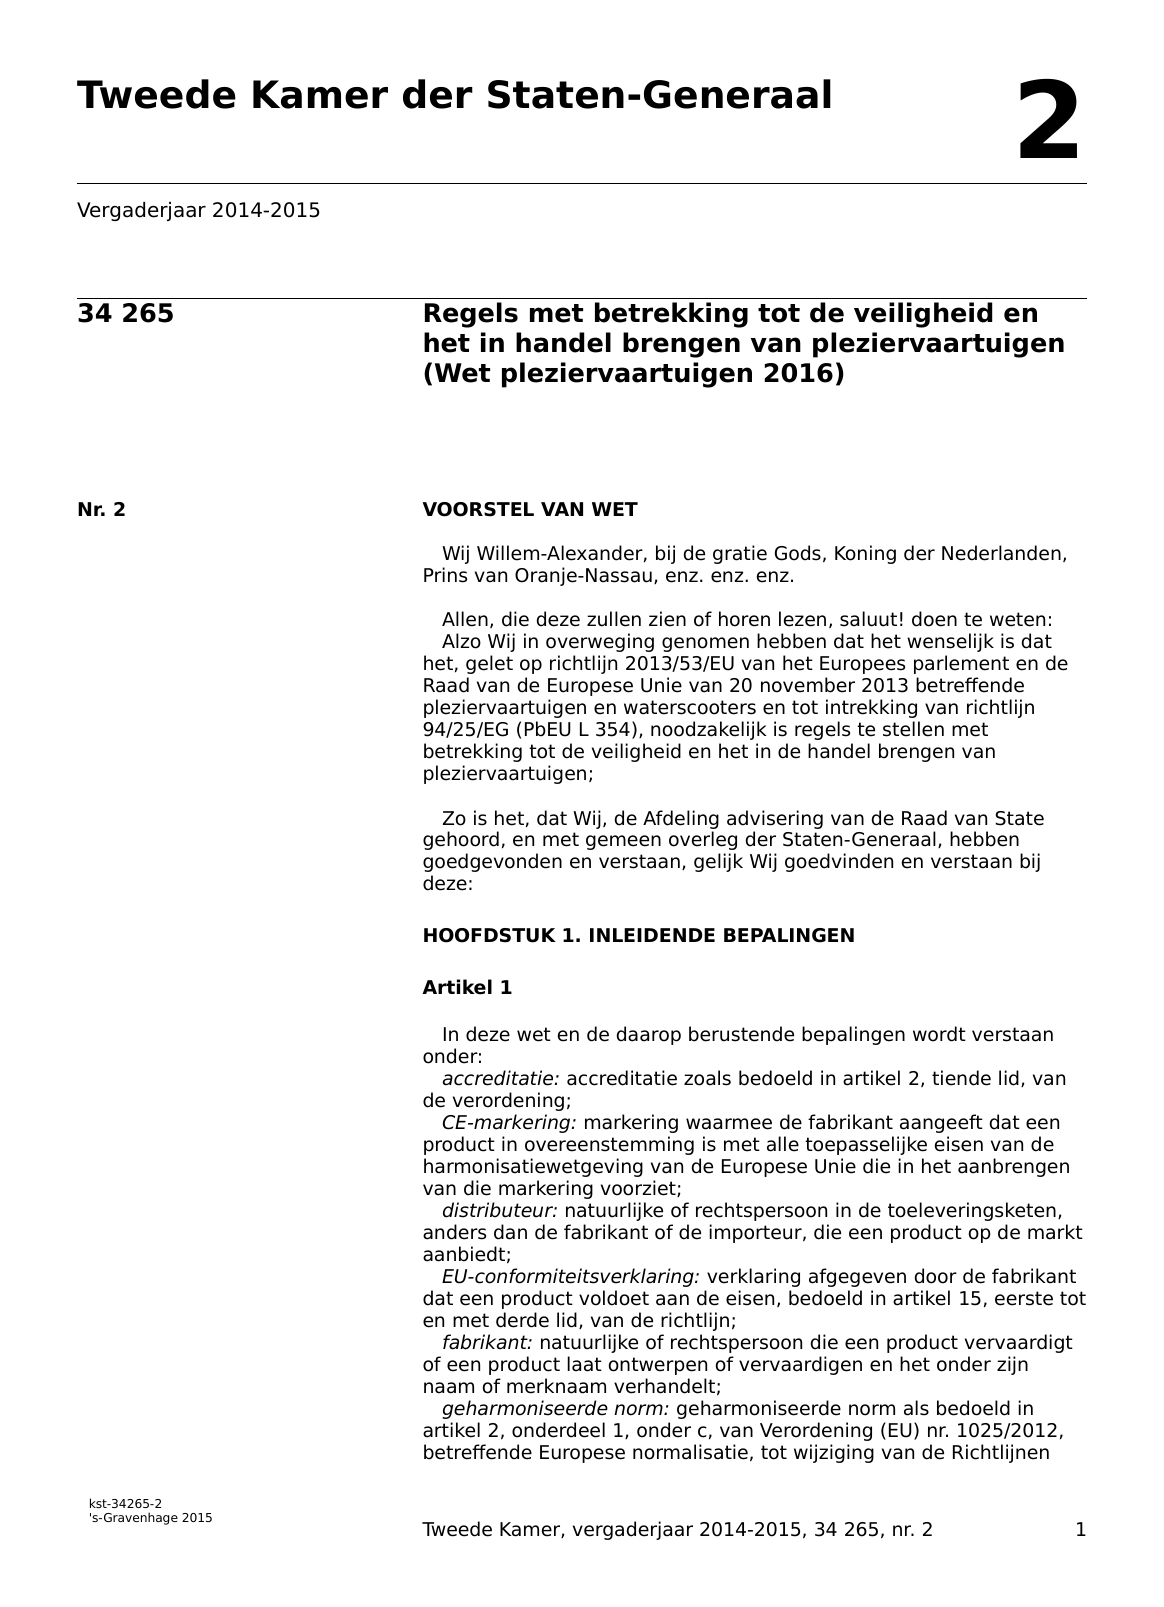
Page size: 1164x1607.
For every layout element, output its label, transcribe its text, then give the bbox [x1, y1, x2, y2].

text In deze wet en de daarop berustende bepalingen wordt verstaan onder: [422, 1024, 1087, 1068]
text Wij Willem-Alexander, bij de gratie Gods, Koning der Nederlanden, Prins van Oranje-Nassau, enz. enz. enz. [422, 543, 1087, 587]
text geharmoniseerde norm: geharmoniseerde norm als bedoeld in artikel 2, onderdeel 1, onder c, van Verordening (EU) nr. 1025/2012, betreffende Europese normalisatie, tot wijziging van de Richtlijnen [422, 1398, 1087, 1464]
subtitle HOOFDSTUK 1. INLEIDENDE BEPALINGEN [422, 925, 1087, 947]
table_header 2 [886, 59, 1087, 183]
text CE-markering: markering waarmee de fabrikant aangeeft dat een product in overeenstemming is met alle toepasselijke eisen van de harmonisatiewetgeving van de Europese Unie die in het aanbrengen van die markering voorziet; [422, 1112, 1087, 1200]
text 's-Gravenhage 2015 [88, 1511, 323, 1525]
subtitle Artikel 1 [422, 977, 1087, 999]
text kst-34265-2 [88, 1497, 323, 1511]
text Allen, die deze zullen zien of horen lezen, saluut! doen te weten: [422, 609, 1087, 631]
subtitle 34 265 Regels met betrekking tot de veiligheid en het in handel brengen van pleziervaartuigen (Wet pleziervaartuigen 2016) [77, 299, 1087, 388]
text accreditatie: accreditatie zoals bedoeld in artikel 2, tiende lid, van de verordening; [422, 1068, 1087, 1112]
text Alzo Wij in overweging genomen hebben dat het wenselijk is dat het, gelet op richtlijn 2013/53/EU van het Europees parlement en de Raad van de Europese Unie van 20 november 2013 betreffende pleziervaartuigen en waterscooters en tot intrekking van richtlijn 94/25/EG (PbEU L 354), noodzakelijk is regels te stellen met betrekking tot de veiligheid en het in de handel brengen van pleziervaartuigen; [422, 631, 1087, 785]
text distributeur: natuurlijke of rechtspersoon in de toeleveringsketen, anders dan de fabrikant of de importeur, die een product op de markt aanbiedt; [422, 1200, 1087, 1266]
subtitle Nr. 2 VOORSTEL VAN WET [77, 499, 1087, 521]
text Zo is het, dat Wij, de Afdeling advisering van de Raad van State gehoord, en met gemeen overleg der Staten-Generaal, hebben goedgevonden en verstaan, gelijk Wij goedvinden en verstaan bij deze: [422, 807, 1087, 895]
text EU-conformiteitsverklaring: verklaring afgegeven door de fabrikant dat een product voldoet aan de eisen, bedoeld in artikel 15, eerste tot en met derde lid, van de richtlijn; [422, 1266, 1087, 1332]
table_cell Vergaderjaar 2014-2015 [77, 184, 1087, 298]
text fabrikant: natuurlijke of rechtspersoon die een product vervaardigt of een product laat ontwerpen of vervaardigen en het onder zijn naam of merknaam verhandelt; [422, 1332, 1087, 1398]
table_header Tweede Kamer der Staten-Generaal [77, 59, 886, 183]
